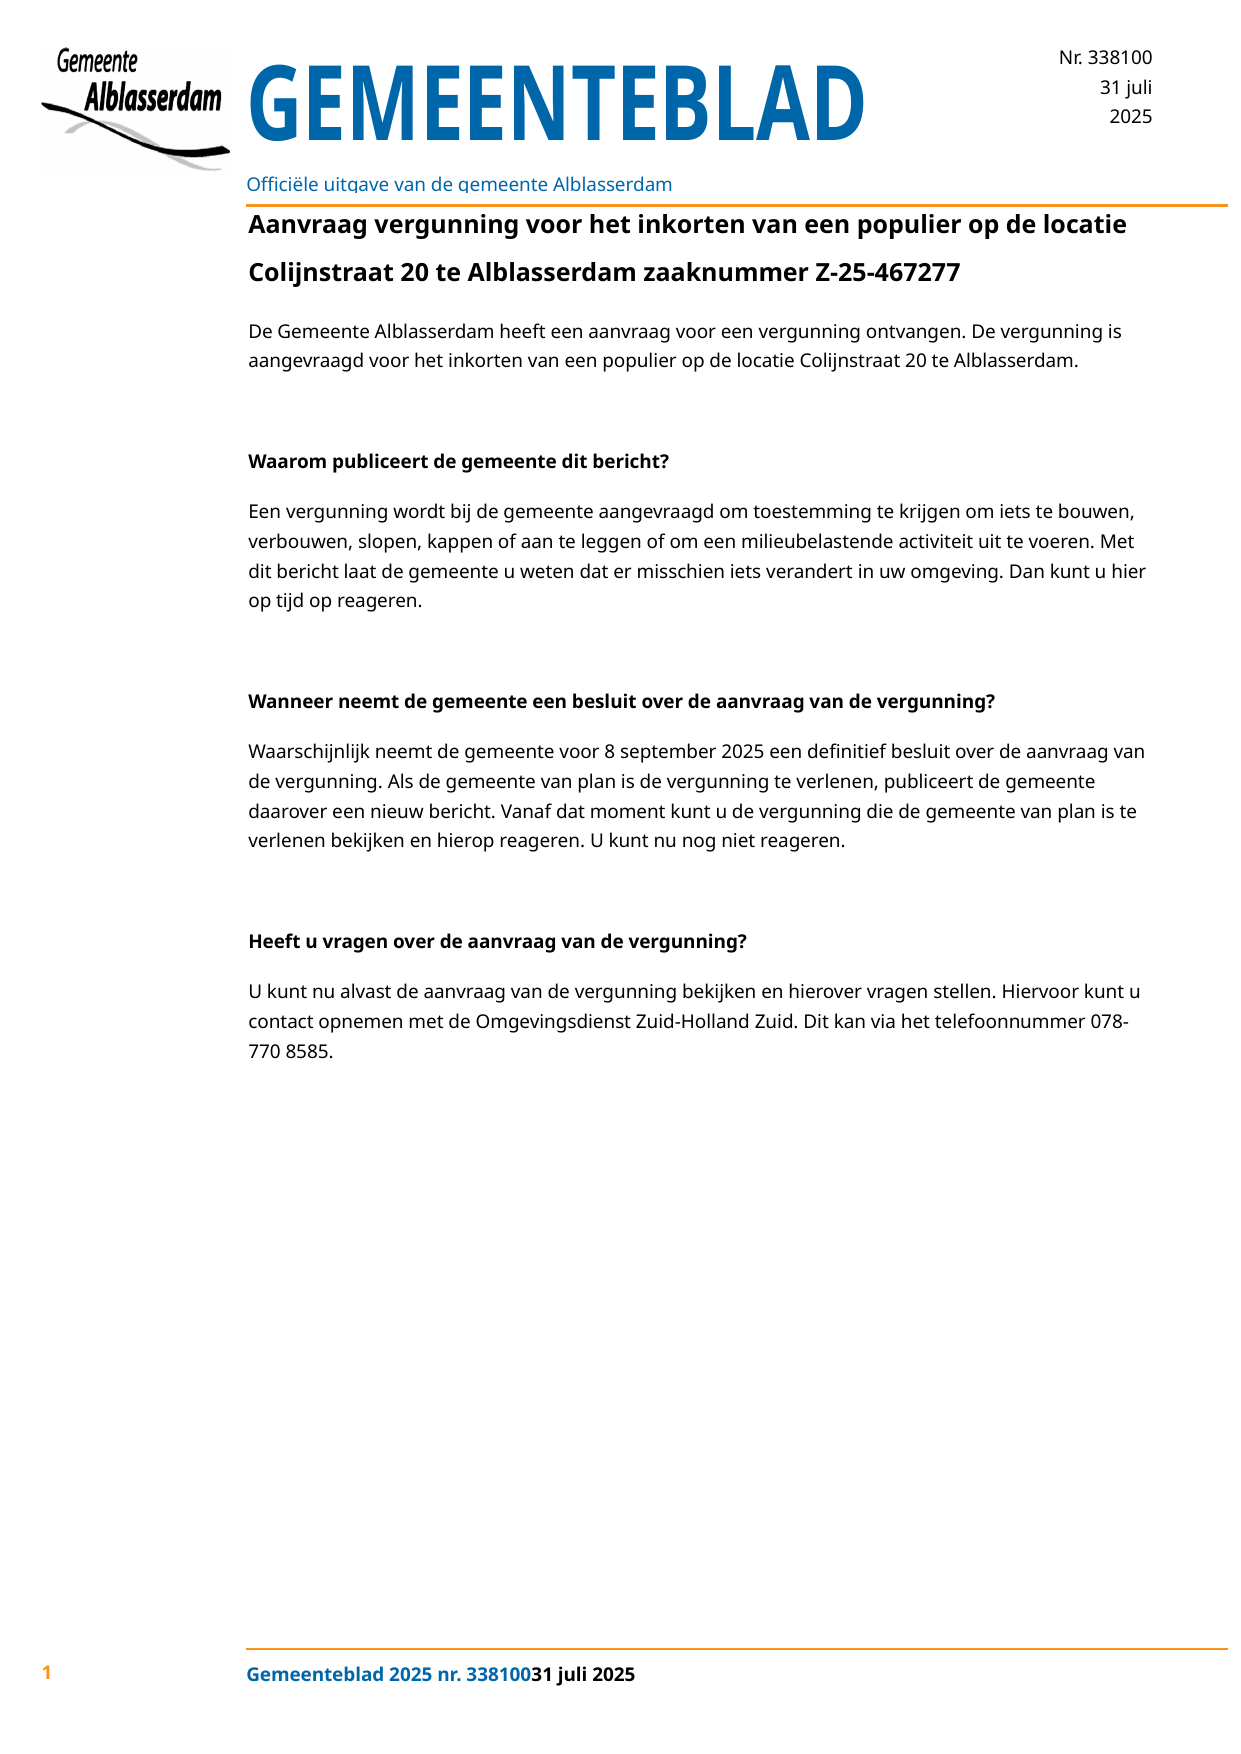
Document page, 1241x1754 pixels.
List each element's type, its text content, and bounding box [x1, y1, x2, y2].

text Heeft u vragen over de aanvraag van de vergunning? [248, 928, 1152, 954]
text Waarschijnlijk neemt de gemeente voor 8 september 2025 een definitief besluit over de aanvraag van de vergunning. Als de gemeente van plan is de vergunning te verlenen, publiceert de gemeente daarover een nieuw bericht. Vanaf dat moment kunt u de vergunning die de gemeente van plan is te verlenen bekijken en hierop reageren. U kunt nu nog niet reageren. [248, 739, 1152, 853]
picture [41, 47, 231, 172]
text Waarom publiceert de gemeente dit bericht? [248, 448, 1152, 474]
text Aanvraag vergunning voor het inkorten van een populier op de locatie Colijnstraat 20 te Alblasserdam zaaknummer Z-25-467277 [248, 207, 1152, 288]
text De Gemeente Alblasserdam heeft een aanvraag voor een vergunning ontvangen. De vergunning is aangevraagd voor het inkorten van een populier op de locatie Colijnstraat 20 te Alblasserdam. [248, 318, 1152, 373]
text U kunt nu alvast de aanvraag van de vergunning bekijken en hierover vragen stellen. Hiervoor kunt u contact opnemen met de Omgevingsdienst Zuid-Holland Zuid. Dit kan via het telefoonnummer 078-770 8585. [248, 979, 1152, 1064]
text Wanneer neemt de gemeente een besluit over de aanvraag van de vergunning? [248, 688, 1152, 714]
text Een vergunning wordt bij de gemeente aangevraagd om toestemming te krijgen om iets te bouwen, verbouwen, slopen, kappen of aan te leggen of om een milieubelastende activiteit uit te voeren. Met dit bericht laat de gemeente u weten dat er misschien iets verandert in uw omgeving. Dan kunt u hier op tijd op reageren. [248, 499, 1152, 613]
